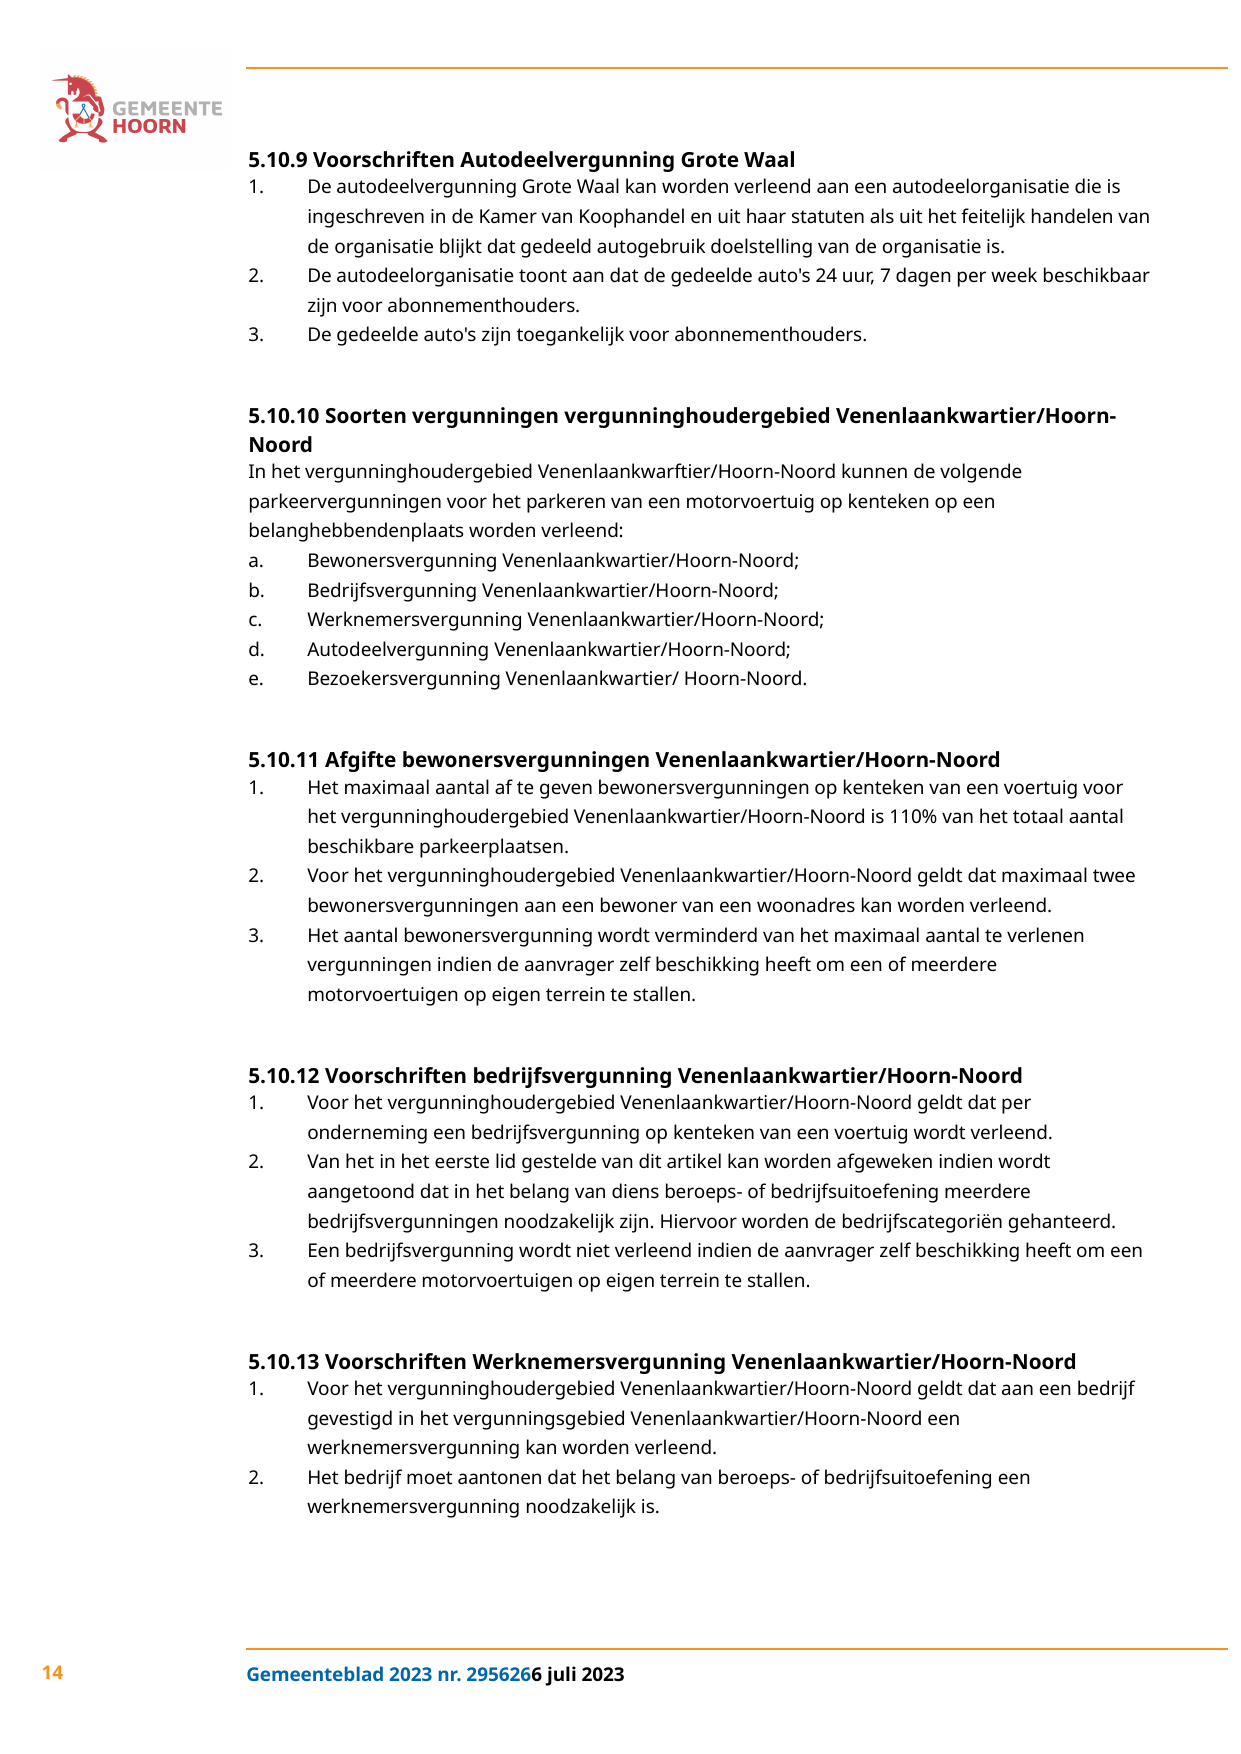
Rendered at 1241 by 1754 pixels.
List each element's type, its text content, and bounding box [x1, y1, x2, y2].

list De autodeelvergunning Grote Waal kan worden verleend aan een autodeelorganisatie die is ingeschreven in de Kamer van Koophandel en uit haar statuten als uit het feitelijk handelen van de organisatie blijkt dat gedeeld autogebruik doelstelling van de organisatie is. [248, 174, 1152, 258]
text 5.10.9 Voorschriften Autodeelvergunning Grote Waal [248, 145, 1152, 174]
list Het aantal bewonersvergunning wordt verminderd van het maximaal aantal te verlenen vergunningen indien de aanvrager zelf beschikking heeft om een of meerdere motorvoertuigen op eigen terrein te stallen. [248, 922, 1152, 1007]
list Voor het vergunninghoudergebied Venenlaankwartier/Hoorn-Noord geldt dat per onderneming een bedrijfsvergunning op kenteken van een voertuig wordt verleend. [248, 1089, 1152, 1145]
list Het maximaal aantal af te geven bewonersvergunningen op kenteken van een voertuig voor het vergunninghoudergebied Venenlaankwartier/Hoorn-Noord is 110% van het totaal aantal beschikbare parkeerplaatsen. [248, 774, 1152, 859]
list Een bedrijfsvergunning wordt niet verleend indien de aanvrager zelf beschikking heeft om een of meerdere motorvoertuigen op eigen terrein te stallen. [248, 1237, 1152, 1293]
list De autodeelorganisatie toont aan dat de gedeelde auto's 24 uur, 7 dagen per week beschikbaar zijn voor abonnementhouders. [248, 262, 1152, 318]
list Bezoekersvergunning Venenlaankwartier/ Hoorn-Noord. [248, 666, 1152, 691]
text 5.10.12 Voorschriften bedrijfsvergunning Venenlaankwartier/Hoorn-Noord [248, 1061, 1152, 1089]
list Autodeelvergunning Venenlaankwartier/Hoorn-Noord; [248, 636, 1152, 662]
list Voor het vergunninghoudergebied Venenlaankwartier/Hoorn-Noord geldt dat aan een bedrijf gevestigd in het vergunningsgebied Venenlaankwartier/Hoorn-Noord een werknemersvergunning kan worden verleend. [248, 1375, 1152, 1460]
list Het bedrijf moet aantonen dat het belang van beroeps- of bedrijfsuitoefening een werknemersvergunning noodzakelijk is. [248, 1464, 1152, 1519]
list Bedrijfsvergunning Venenlaankwartier/Hoorn-Noord; [248, 577, 1152, 602]
text 5.10.13 Voorschriften Werknemersvergunning Venenlaankwartier/Hoorn-Noord [248, 1347, 1152, 1375]
text In het vergunninghoudergebied Venenlaankwarftier/Hoorn-Noord kunnen de volgende parkeervergunningen voor het parkeren van een motorvoertuig op kenteken op een belanghebbendenplaats worden verleend: [248, 458, 1152, 543]
text 5.10.11 Afgifte bewonersvergunningen Venenlaankwartier/Hoorn-Noord [248, 746, 1152, 774]
text 5.10.10 Soorten vergunningen vergunninghoudergebied Venenlaankwartier/Hoorn-Noord [248, 402, 1152, 458]
list Werknemersvergunning Venenlaankwartier/Hoorn-Noord; [248, 606, 1152, 632]
list Voor het vergunninghoudergebied Venenlaankwartier/Hoorn-Noord geldt dat maximaal twee bewonersvergunningen aan een bewoner van een woonadres kan worden verleend. [248, 863, 1152, 918]
list Van het in het eerste lid gestelde van dit artikel kan worden afgeweken indien wordt aangetoond dat in het belang van diens beroeps- of bedrijfsuitoefening meerdere bedrijfsvergunningen noodzakelijk zijn. Hiervoor worden de bedrijfscategoriën gehanteerd. [248, 1149, 1152, 1233]
picture [41, 47, 231, 172]
list De gedeelde auto's zijn toegankelijk voor abonnementhouders. [248, 322, 1152, 347]
list Bewonersvergunning Venenlaankwartier/Hoorn-Noord; [248, 547, 1152, 573]
